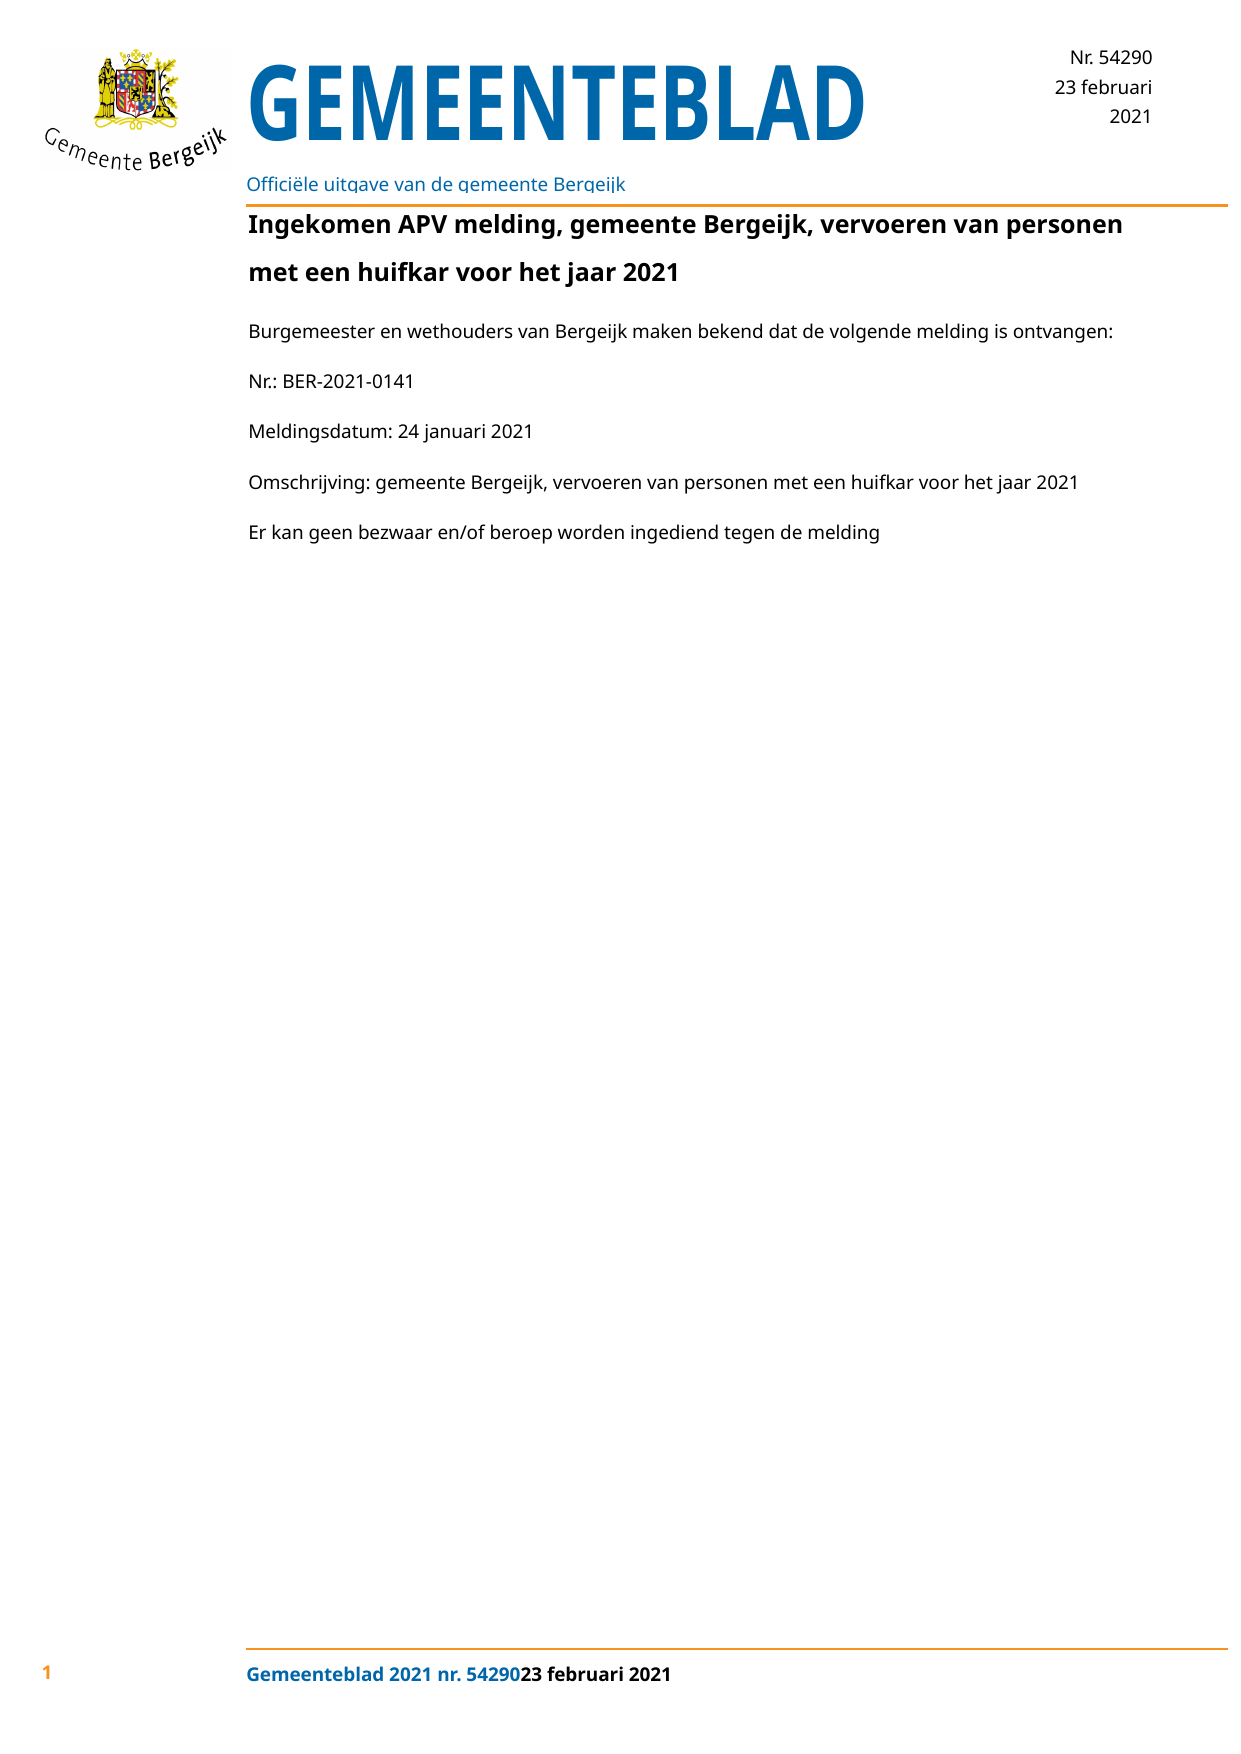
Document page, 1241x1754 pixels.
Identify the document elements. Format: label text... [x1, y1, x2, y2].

text Burgemeester en wethouders van Bergeijk maken bekend dat de volgende melding is ontvangen: [248, 318, 1152, 344]
text Meldingsdatum: 24 januari 2021 [248, 419, 1152, 444]
picture [41, 47, 231, 172]
text Omschrijving: gemeente Bergeijk, vervoeren van personen met een huifkar voor het jaar 2021 [248, 469, 1152, 495]
text Ingekomen APV melding, gemeente Bergeijk, vervoeren van personen met een huifkar voor het jaar 2021 [248, 207, 1152, 288]
text Er kan geen bezwaar en/of beroep worden ingediend tegen de melding [248, 519, 1152, 545]
text Nr.: BER-2021-0141 [248, 368, 1152, 394]
